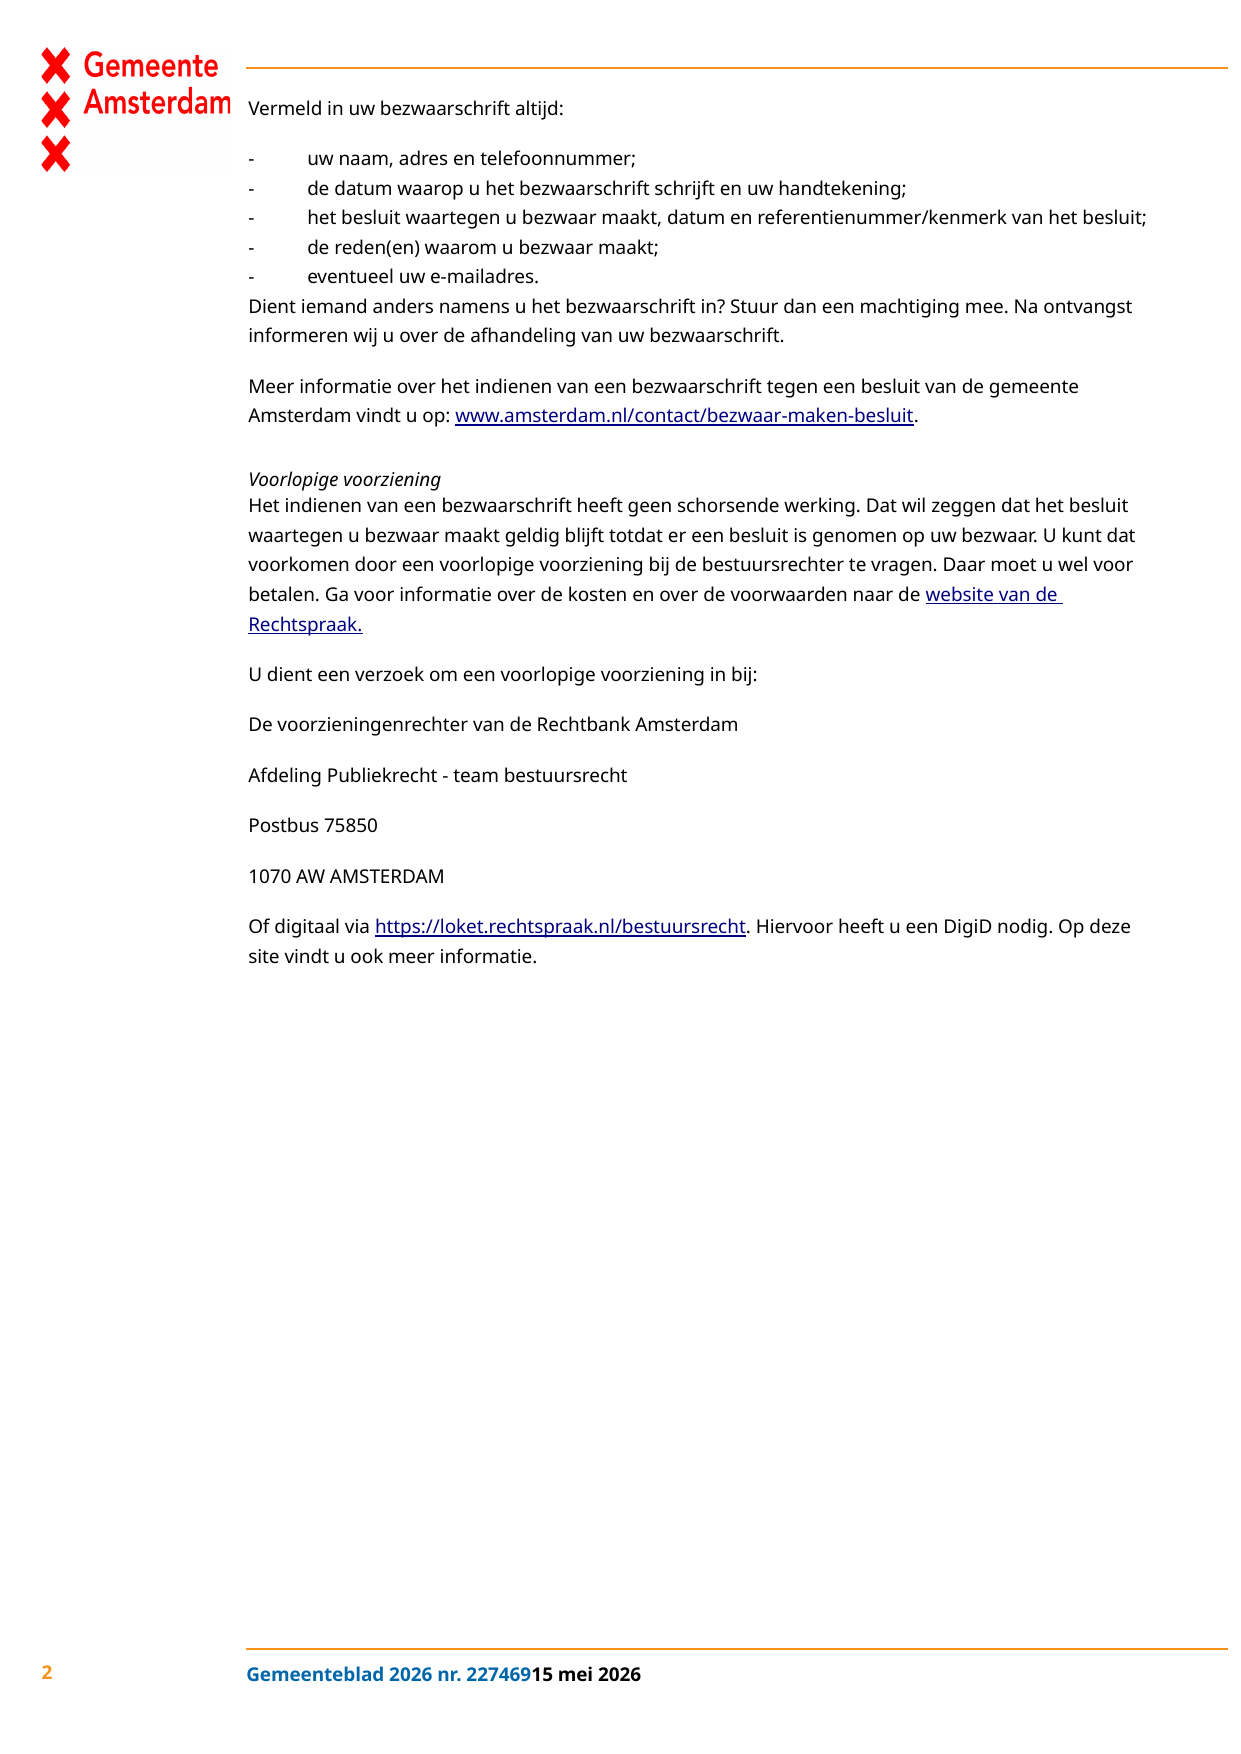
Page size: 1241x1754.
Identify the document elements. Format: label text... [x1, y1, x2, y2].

list eventueel uw e-mailadres. [248, 263, 1152, 289]
text De voorzieningenrechter van de Rechtbank Amsterdam [248, 712, 1152, 737]
text Dient iemand anders namens u het bezwaarschrift in? Stuur dan een machtiging mee. Na ontvangst informeren wij u over de afhandeling van uw bezwaarschrift. [248, 293, 1152, 348]
list de datum waarop u het bezwaarschrift schrijft en uw handtekening; [248, 175, 1152, 201]
text Het indienen van een bezwaarschrift heeft geen schorsende werking. Dat wil zeggen dat het besluit waartegen u bezwaar maakt geldig blijft totdat er een besluit is genomen op uw bezwaar. U kunt dat voorkomen door een voorlopige voorziening bij de bestuursrechter te vragen. Daar moet u wel voor betalen. Ga voor informatie over de kosten en over de voorwaarden naar de website van de Rechtspraak. [248, 492, 1152, 636]
text U dient een verzoek om een voorlopige voorziening in bij: [248, 661, 1152, 687]
list uw naam, adres en telefoonnummer; [248, 145, 1152, 171]
text 1070 AW AMSTERDAM [248, 863, 1152, 888]
text Meer informatie over het indienen van een bezwaarschrift tegen een besluit van de gemeente Amsterdam vindt u op: www.amsterdam.nl/contact/bezwaar-maken-besluit. [248, 373, 1152, 428]
list de reden(en) waarom u bezwaar maakt; [248, 234, 1152, 260]
text Postbus 75850 [248, 812, 1152, 838]
text Voorlopige voorziening [248, 467, 1152, 492]
picture [41, 47, 231, 172]
text Afdeling Publiekrecht - team bestuursrecht [248, 762, 1152, 788]
list het besluit waartegen u bezwaar maakt, datum en referentienummer/kenmerk van het besluit; [248, 204, 1152, 230]
text Vermeld in uw bezwaarschrift altijd: [248, 95, 1152, 121]
text Of digitaal via https://loket.rechtspraak.nl/bestuursrecht. Hiervoor heeft u een DigiD nodig. Op deze site vindt u ook meer informatie. [248, 913, 1152, 968]
